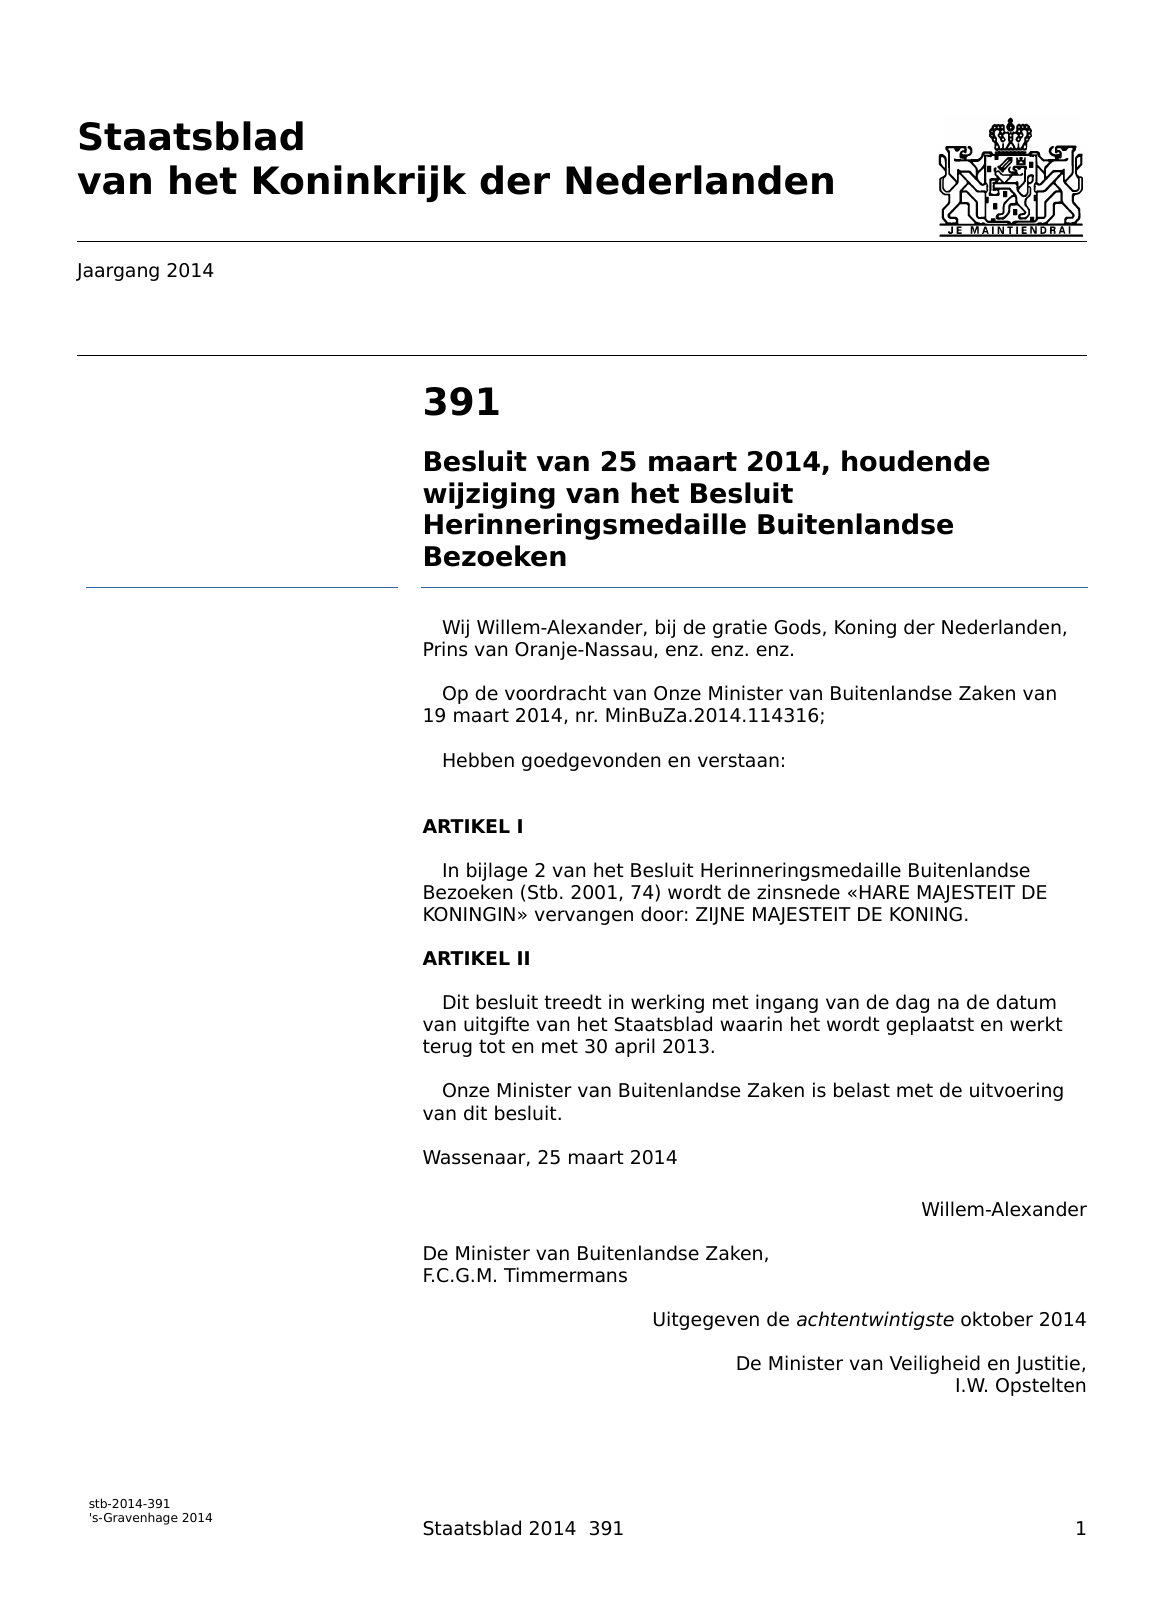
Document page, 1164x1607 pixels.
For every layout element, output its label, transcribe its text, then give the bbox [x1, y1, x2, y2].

table_header Staatsblad van het Koninkrijk der Nederlanden [77, 100, 886, 241]
text Besluit van 25 maart 2014, houdende wijziging van het Besluit Herinneringsmedaille Buitenlandse Bezoeken [422, 447, 1087, 573]
text Dit besluit treedt in werking met ingang van de dag na de datum van uitgifte van het Staatsblad waarin het wordt geplaatst en werkt terug tot en met 30 april 2013. [422, 992, 1087, 1058]
text Hebben goedgevonden en verstaan: [422, 749, 1087, 771]
table_cell Jaargang 2014 [77, 242, 1087, 355]
text Onze Minister van Buitenlandse Zaken is belast met de uitvoering van dit besluit. [422, 1080, 1087, 1124]
text Wij Willem-Alexander, bij de gratie Gods, Koning der Nederlanden, Prins van Oranje-Nassau, enz. enz. enz. [422, 617, 1087, 661]
text In bijlage 2 van het Besluit Herinneringsmedaille Buitenlandse Bezoeken (Stb. 2001, 74) wordt de zinsnede «HARE MAJESTEIT DE KONINGIN» vervangen door: ZIJNE MAJESTEIT DE KONING. [422, 860, 1087, 926]
text Uitgegeven de achtentwintigste oktober 2014 [422, 1309, 1087, 1331]
text 's-Gravenhage 2014 [88, 1511, 323, 1525]
picture [936, 115, 1087, 240]
text stb-2014-391 [88, 1497, 323, 1511]
subtitle ARTIKEL II [422, 948, 1087, 970]
subtitle 391 [422, 381, 1087, 424]
subtitle ARTIKEL I [422, 816, 1087, 838]
text De Minister van Veiligheid en Justitie, I.W. Opstelten [422, 1353, 1087, 1397]
text Willem-Alexander [422, 1198, 1087, 1221]
table_header [886, 100, 1087, 241]
text De Minister van Buitenlandse Zaken, F.C.G.M. Timmermans [422, 1243, 1087, 1287]
text Op de voordracht van Onze Minister van Buitenlandse Zaken van 19 maart 2014, nr. MinBuZa.2014.114316; [422, 683, 1087, 727]
text Wassenaar, 25 maart 2014 [422, 1147, 1087, 1168]
